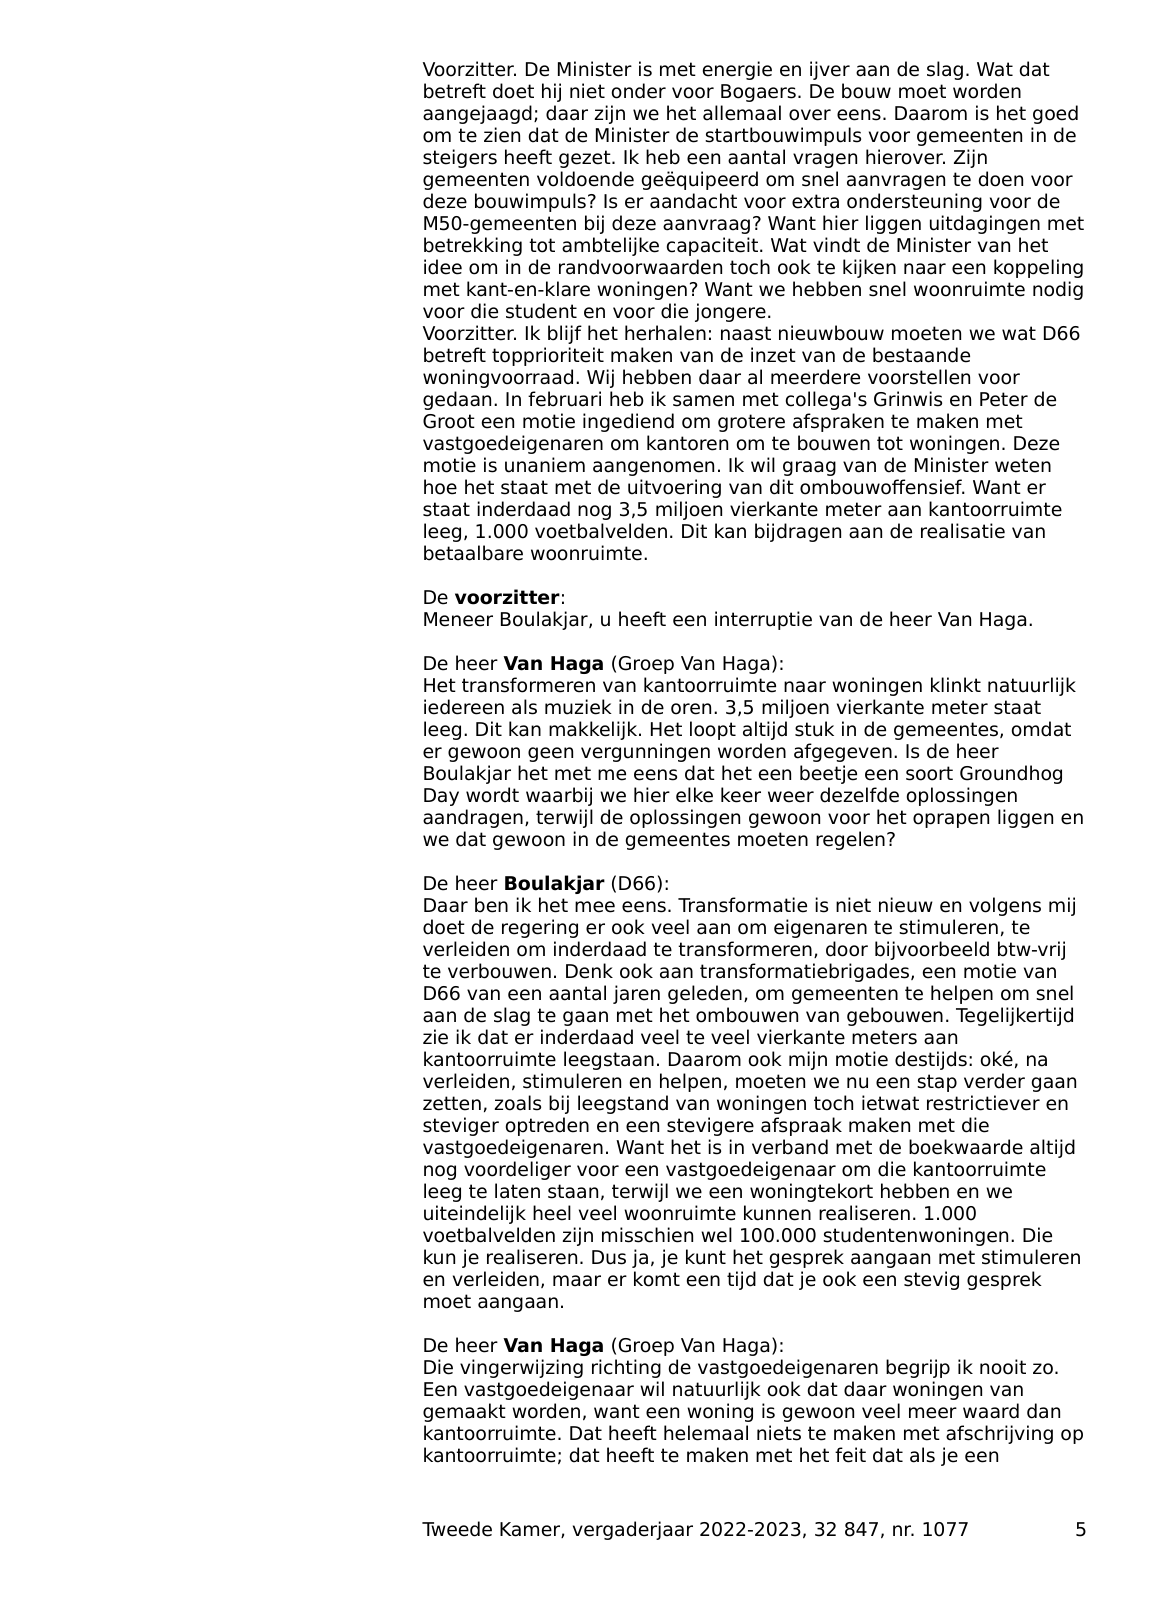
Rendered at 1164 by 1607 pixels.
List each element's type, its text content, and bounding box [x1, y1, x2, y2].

text De heer Boulakjar (D66): [422, 873, 1087, 895]
text De voorzitter: [422, 587, 1087, 609]
text Daar ben ik het mee eens. Transformatie is niet nieuw en volgens mij doet de regering er ook veel aan om eigenaren te stimuleren, te verleiden om inderdaad te transformeren, door bijvoorbeeld btw-vrij te verbouwen. Denk ook aan transformatiebrigades, een motie van D66 van een aantal jaren geleden, om gemeenten te helpen om snel aan de slag te gaan met het ombouwen van gebouwen. Tegelijkertijd zie ik dat er inderdaad veel te veel vierkante meters aan kantoorruimte leegstaan. Daarom ook mijn motie destijds: oké, na verleiden, stimuleren en helpen, moeten we nu een stap verder gaan zetten, zoals bij leegstand van woningen toch ietwat restrictiever en steviger optreden en een stevigere afspraak maken met die vastgoedeigenaren. Want het is in verband met de boekwaarde altijd nog voordeliger voor een vastgoedeigenaar om die kantoorruimte leeg te laten staan, terwijl we een woningtekort hebben en we uiteindelijk heel veel woonruimte kunnen realiseren. 1.000 voetbalvelden zijn misschien wel 100.000 studentenwoningen. Die kun je realiseren. Dus ja, je kunt het gesprek aangaan met stimuleren en verleiden, maar er komt een tijd dat je ook een stevig gesprek moet aangaan. [422, 895, 1087, 1312]
text Die vingerwijzing richting de vastgoedeigenaren begrijp ik nooit zo. Een vastgoedeigenaar wil natuurlijk ook dat daar woningen van gemaakt worden, want een woning is gewoon veel meer waard dan kantoorruimte. Dat heeft helemaal niets te maken met afschrijving op kantoorruimte; dat heeft te maken met het feit dat als je een [422, 1357, 1087, 1467]
text De heer Van Haga (Groep Van Haga): [422, 1335, 1087, 1357]
text De heer Van Haga (Groep Van Haga): [422, 653, 1087, 675]
text Meneer Boulakjar, u heeft een interruptie van de heer Van Haga. [422, 609, 1087, 631]
text Voorzitter. De Minister is met energie en ijver aan de slag. Wat dat betreft doet hij niet onder voor Bogaers. De bouw moet worden aangejaagd; daar zijn we het allemaal over eens. Daarom is het goed om te zien dat de Minister de startbouwimpuls voor gemeenten in de steigers heeft gezet. Ik heb een aantal vragen hierover. Zijn gemeenten voldoende geëquipeerd om snel aanvragen te doen voor deze bouwimpuls? Is er aandacht voor extra ondersteuning voor de M50-gemeenten bij deze aanvraag? Want hier liggen uitdagingen met betrekking tot ambtelijke capaciteit. Wat vindt de Minister van het idee om in de randvoorwaarden toch ook te kijken naar een koppeling met kant-en-klare woningen? Want we hebben snel woonruimte nodig voor die student en voor die jongere. [422, 59, 1087, 323]
text Voorzitter. Ik blijf het herhalen: naast nieuwbouw moeten we wat D66 betreft topprioriteit maken van de inzet van de bestaande woningvoorraad. Wij hebben daar al meerdere voorstellen voor gedaan. In februari heb ik samen met collega's Grinwis en Peter de Groot een motie ingediend om grotere afspraken te maken met vastgoedeigenaren om kantoren om te bouwen tot woningen. Deze motie is unaniem aangenomen. Ik wil graag van de Minister weten hoe het staat met de uitvoering van dit ombouwoffensief. Want er staat inderdaad nog 3,5 miljoen vierkante meter aan kantoorruimte leeg, 1.000 voetbalvelden. Dit kan bijdragen aan de realisatie van betaalbare woonruimte. [422, 323, 1087, 564]
text Het transformeren van kantoorruimte naar woningen klinkt natuurlijk iedereen als muziek in de oren. 3,5 miljoen vierkante meter staat leeg. Dit kan makkelijk. Het loopt altijd stuk in de gemeentes, omdat er gewoon geen vergunningen worden afgegeven. Is de heer Boulakjar het met me eens dat het een beetje een soort Groundhog Day wordt waarbij we hier elke keer weer dezelfde oplossingen aandragen, terwijl de oplossingen gewoon voor het oprapen liggen en we dat gewoon in de gemeentes moeten regelen? [422, 675, 1087, 851]
